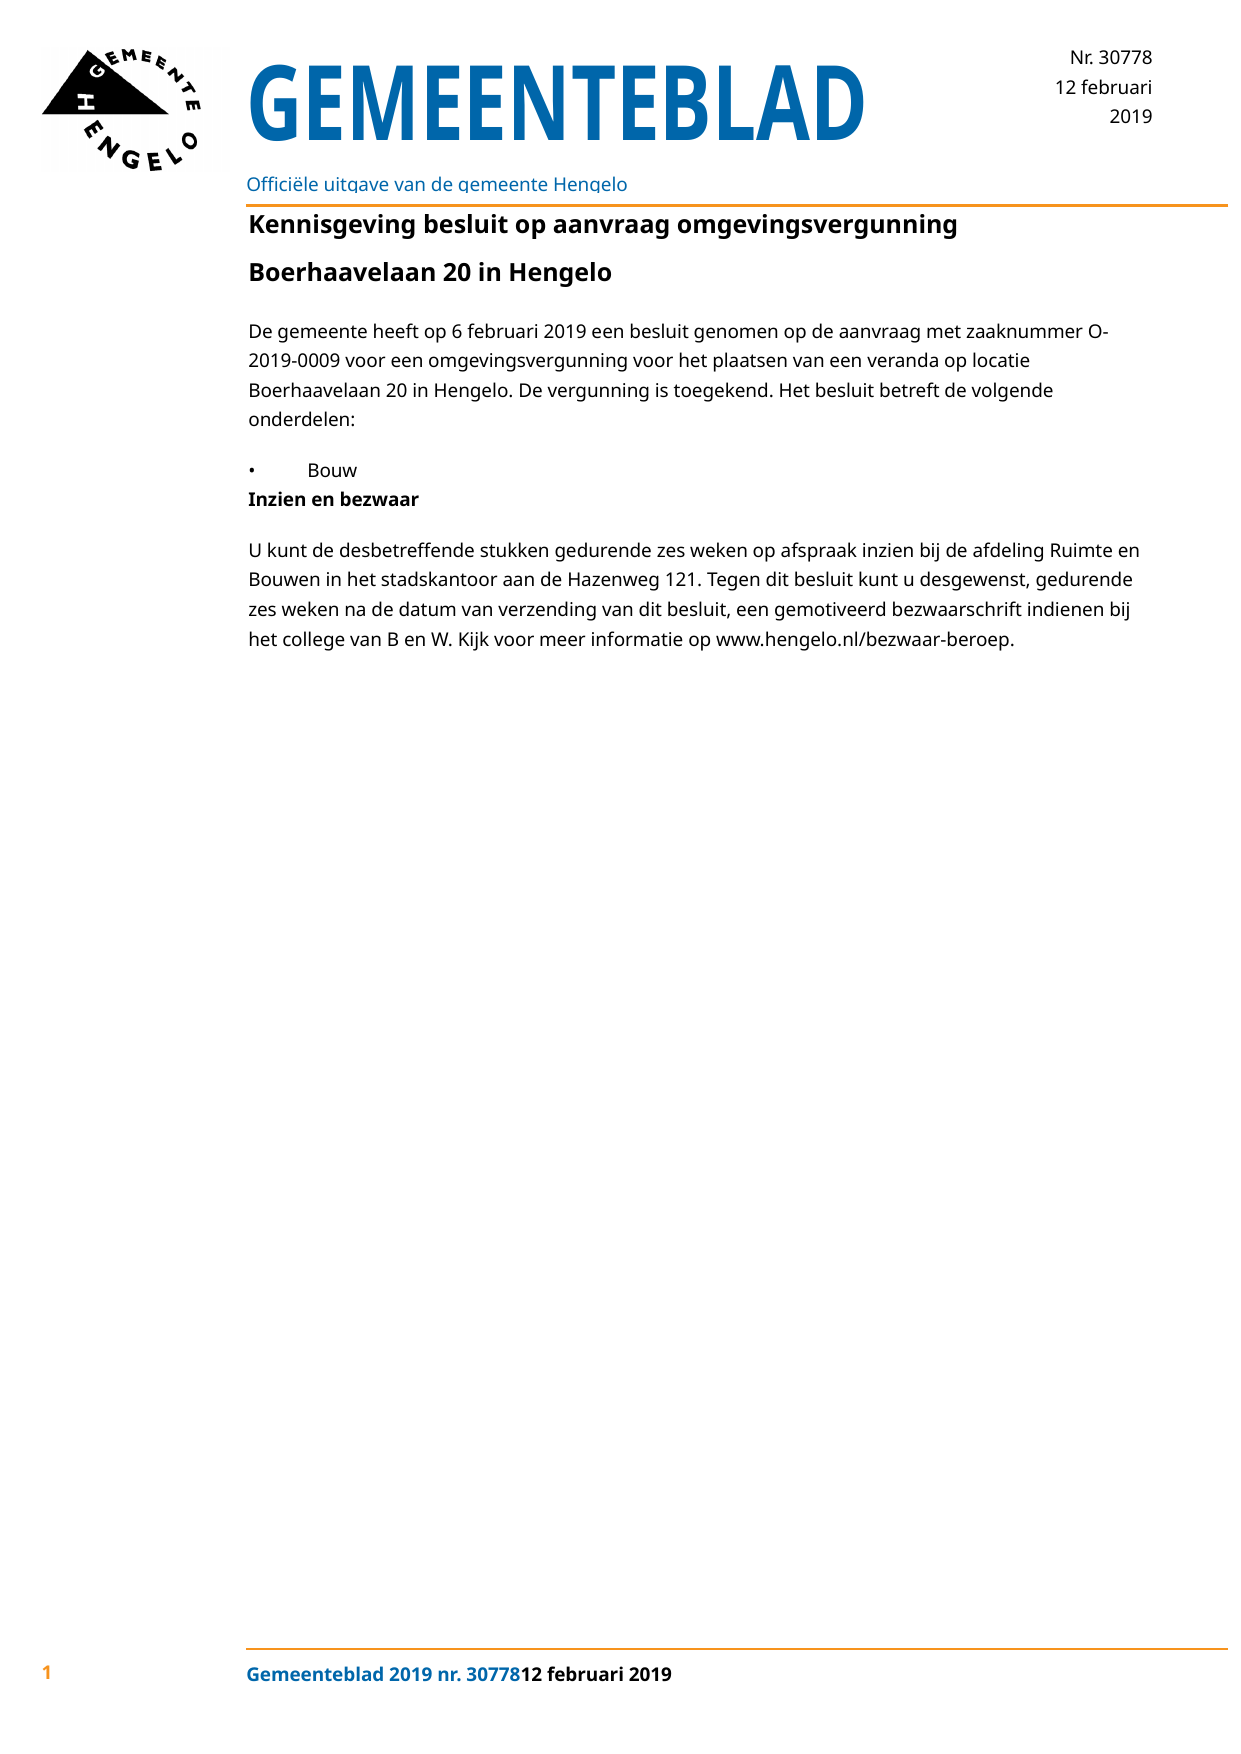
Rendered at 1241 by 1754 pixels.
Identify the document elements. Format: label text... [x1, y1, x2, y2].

text De gemeente heeft op 6 februari 2019 een besluit genomen op de aanvraag met zaaknummer O-2019-0009 voor een omgevingsvergunning voor het plaatsen van een veranda op locatie Boerhaavelaan 20 in Hengelo. De vergunning is toegekend. Het besluit betreft de volgende onderdelen: [248, 318, 1152, 432]
picture [41, 47, 231, 172]
list Bouw [248, 457, 1152, 483]
text Inzien en bezwaar [248, 487, 1152, 512]
text U kunt de desbetreffende stukken gedurende zes weken op afspraak inzien bij de afdeling Ruimte en Bouwen in het stadskantoor aan de Hazenweg 121. Tegen dit besluit kunt u desgewenst, gedurende zes weken na de datum van verzending van dit besluit, een gemotiveerd bezwaarschrift indienen bij het college van B en W. Kijk voor meer informatie op www.hengelo.nl/bezwaar-beroep. [248, 537, 1152, 652]
text Kennisgeving besluit op aanvraag omgevingsvergunning Boerhaavelaan 20 in Hengelo [248, 207, 1152, 288]
